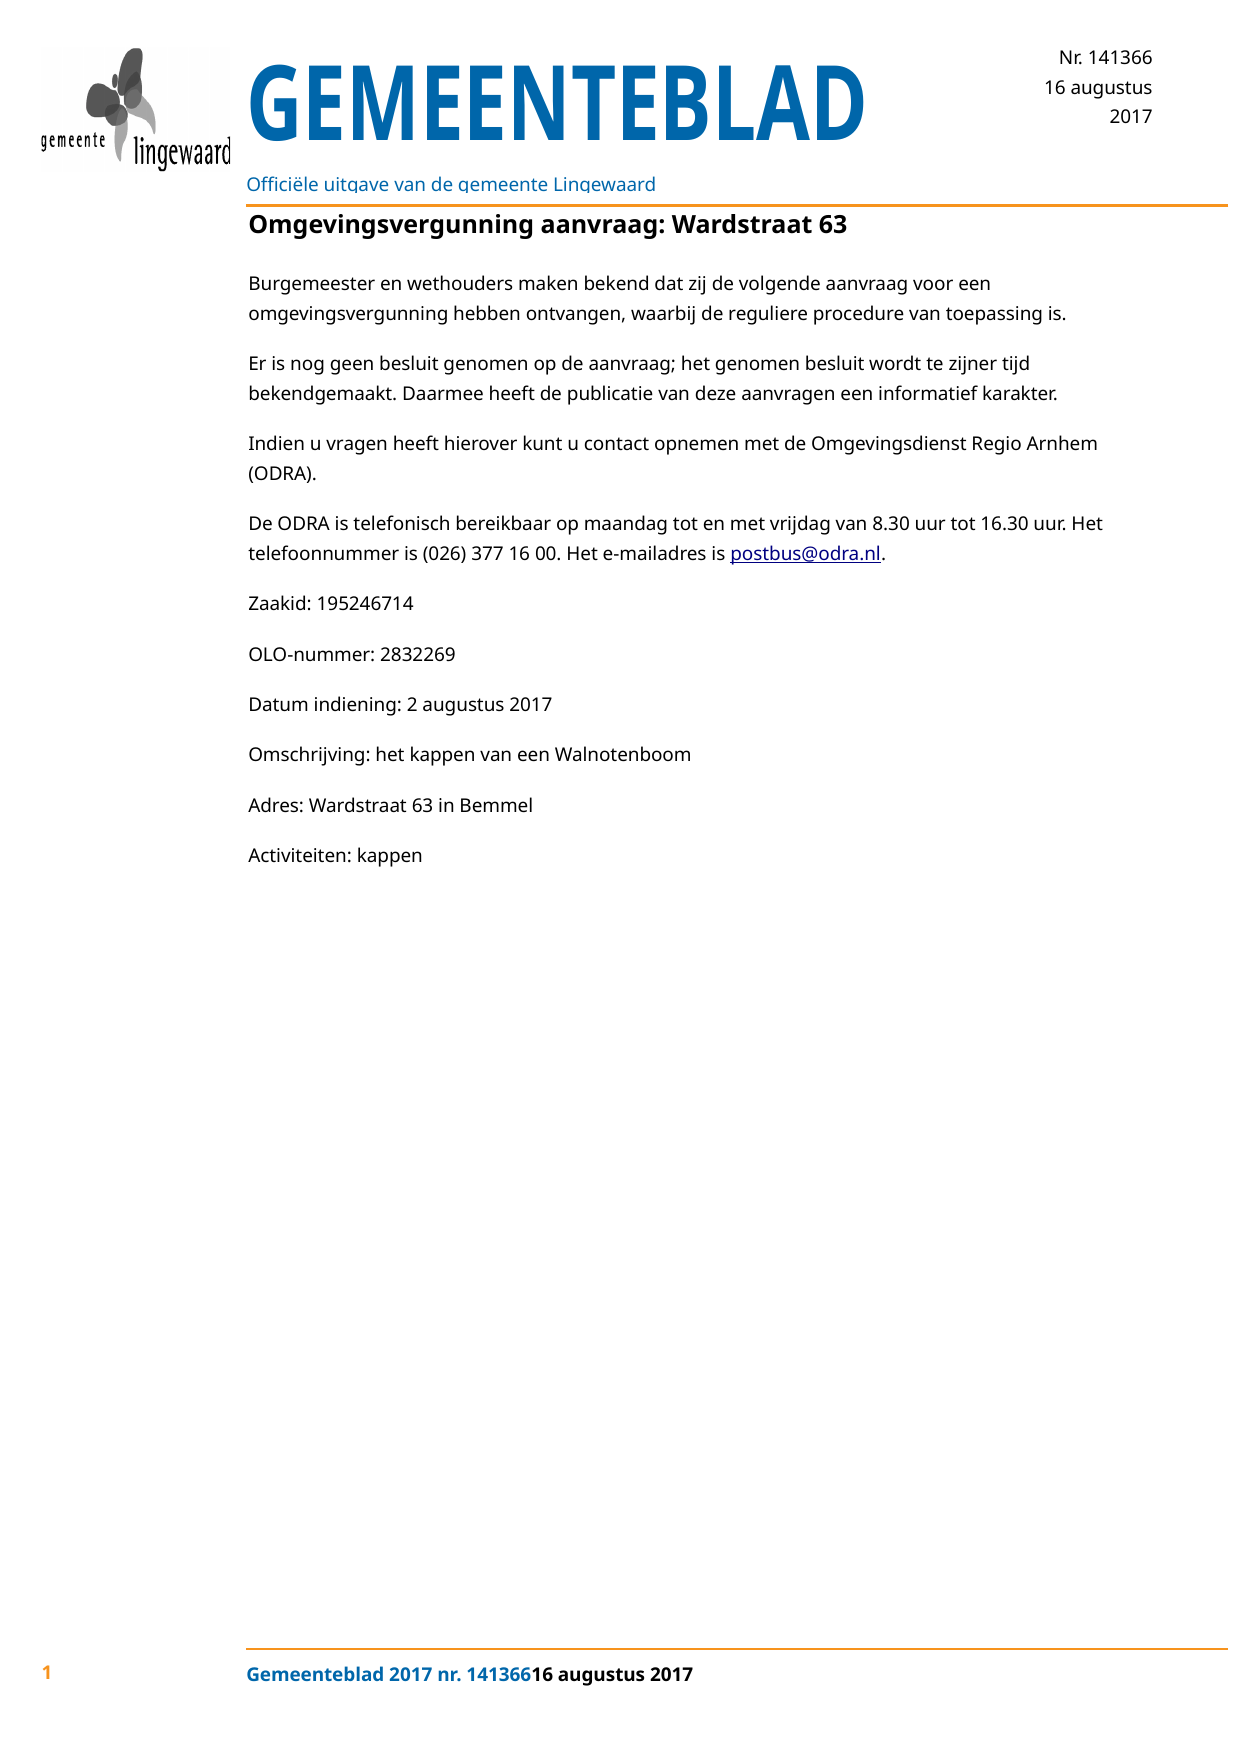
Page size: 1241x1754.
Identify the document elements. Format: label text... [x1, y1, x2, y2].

picture [41, 47, 231, 172]
text Er is nog geen besluit genomen op de aanvraag; het genomen besluit wordt te zijner tijd bekendgemaakt. Daarmee heeft de publicatie van deze aanvragen een informatief karakter. [248, 350, 1152, 406]
text OLO-nummer: 2832269 [248, 641, 1152, 666]
text De ODRA is telefonisch bereikbaar op maandag tot en met vrijdag van 8.30 uur tot 16.30 uur. Het telefoonnummer is (026) 377 16 00. Het e-mailadres is postbus@odra.nl. [248, 510, 1152, 566]
text Activiteiten: kappen [248, 842, 1152, 868]
text Omgevingsvergunning aanvraag: Wardstraat 63 [248, 207, 1152, 241]
text Indien u vragen heeft hierover kunt u contact opnemen met de Omgevingsdienst Regio Arnhem (ODRA). [248, 430, 1152, 486]
text Zaakid: 195246714 [248, 590, 1152, 616]
text Burgemeester en wethouders maken bekend dat zij de volgende aanvraag voor een omgevingsvergunning hebben ontvangen, waarbij de reguliere procedure van toepassing is. [248, 270, 1152, 326]
text Adres: Wardstraat 63 in Bemmel [248, 792, 1152, 818]
text Datum indiening: 2 augustus 2017 [248, 691, 1152, 717]
text Omschrijving: het kappen van een Walnotenboom [248, 742, 1152, 767]
